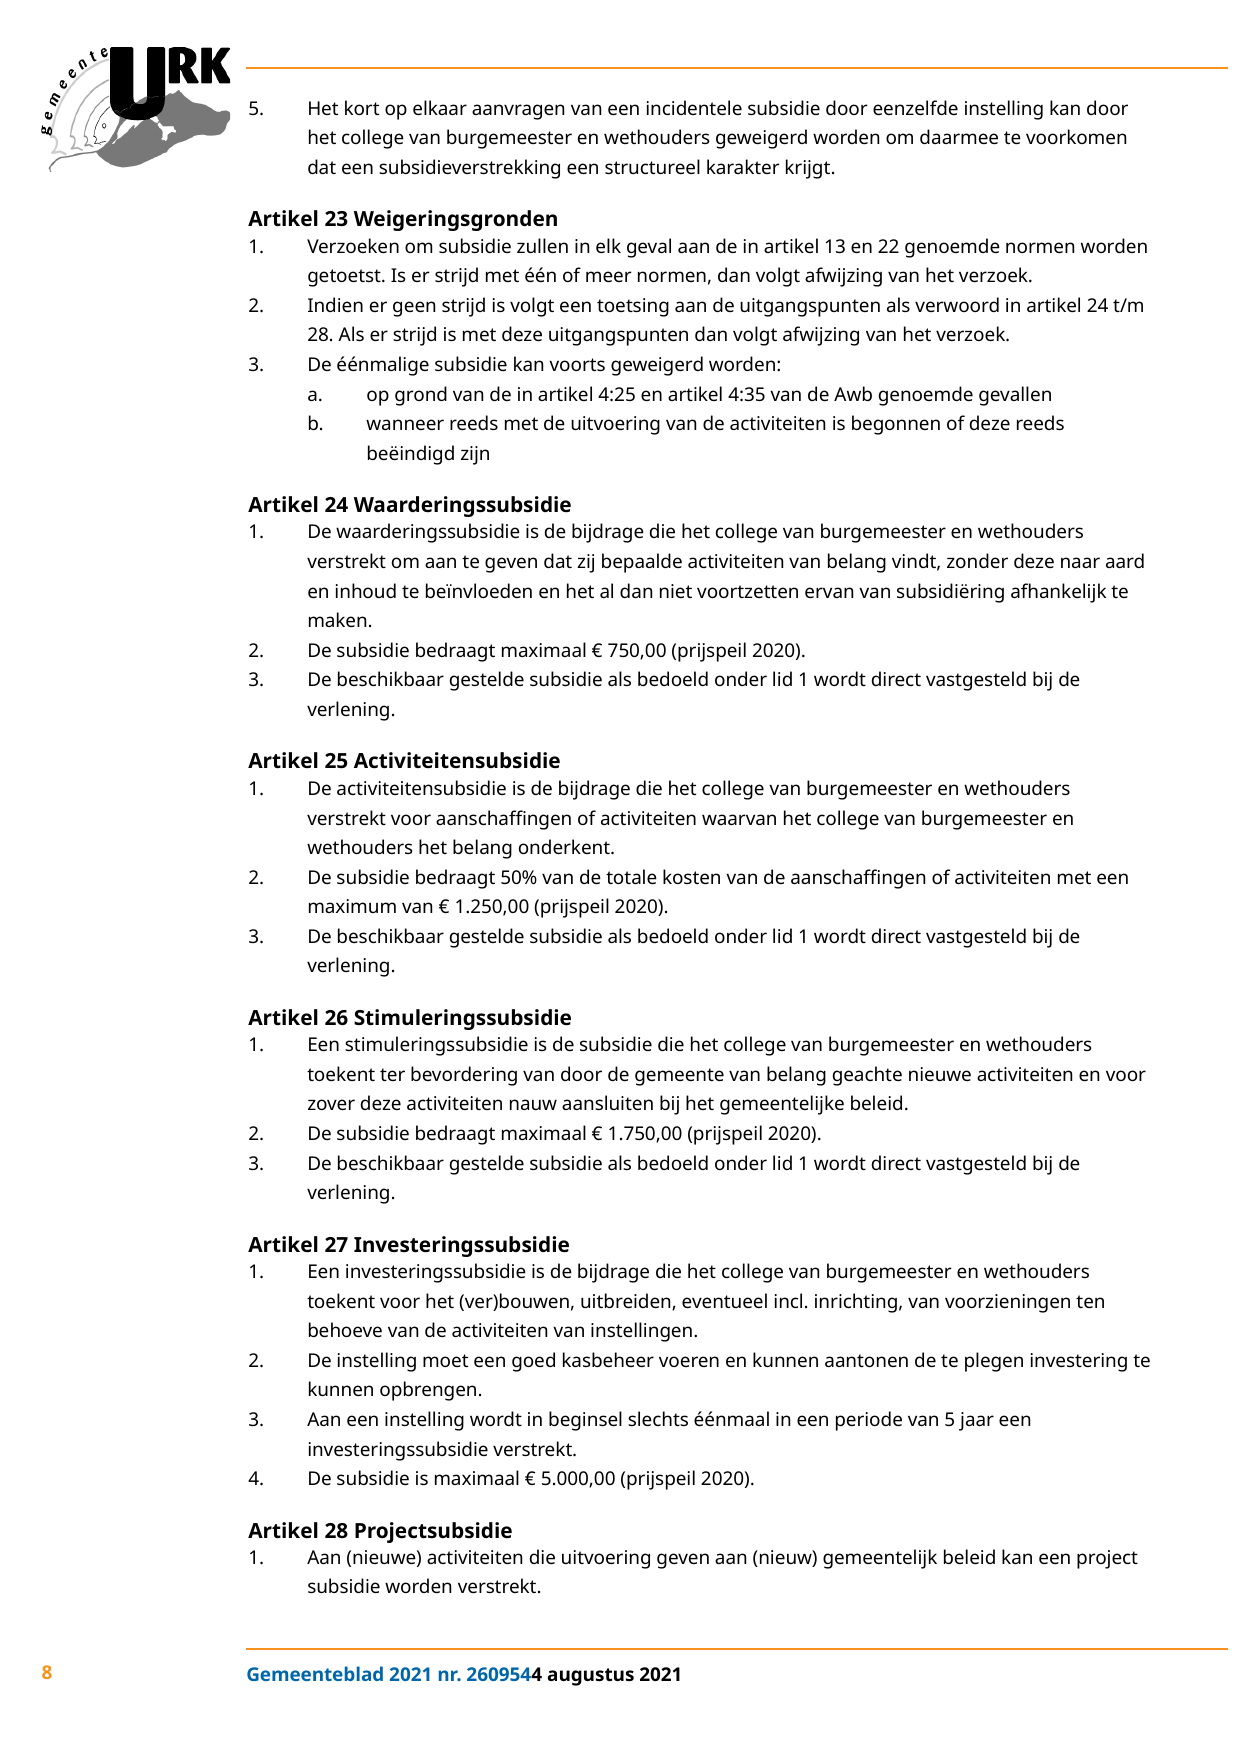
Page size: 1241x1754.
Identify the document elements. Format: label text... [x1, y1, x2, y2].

text Artikel 27 Investeringssubsidie [248, 1230, 1152, 1258]
list De activiteitensubsidie is de bijdrage die het college van burgemeester en wethouders verstrekt voor aanschaffingen of activiteiten waarvan het college van burgemeester en wethouders het belang onderkent. [248, 775, 1152, 860]
text Artikel 28 Projectsubsidie [248, 1516, 1152, 1544]
picture [41, 47, 231, 172]
list Aan (nieuwe) activiteiten die uitvoering geven aan (nieuw) gemeentelijk beleid kan een project subsidie worden verstrekt. [248, 1544, 1152, 1599]
list Een investeringssubsidie is de bijdrage die het college van burgemeester en wethouders toekent voor het (ver)bouwen, uitbreiden, eventueel incl. inrichting, van voorzieningen ten behoeve van de activiteiten van instellingen. [248, 1258, 1152, 1343]
list op grond van de in artikel 4:25 en artikel 4:35 van de Awb genoemde gevallen [307, 381, 1152, 406]
list Aan een instelling wordt in beginsel slechts éénmaal in een periode van 5 jaar een investeringssubsidie verstrekt. [248, 1406, 1152, 1461]
text Artikel 23 Weigeringsgronden [248, 204, 1152, 233]
list De waarderingssubsidie is de bijdrage die het college van burgemeester en wethouders verstrekt om aan te geven dat zij bepaalde activiteiten van belang vindt, zonder deze naar aard en inhoud te beïnvloeden en het al dan niet voortzetten ervan van subsidiëring afhankelijk te maken. [248, 519, 1152, 633]
list wanneer reeds met de uitvoering van de activiteiten is begonnen of deze reeds beëindigd zijn [307, 410, 1152, 466]
text Artikel 26 Stimuleringssubsidie [248, 1003, 1152, 1031]
list Verzoeken om subsidie zullen in elk geval aan de in artikel 13 en 22 genoemde normen worden getoetst. Is er strijd met één of meer normen, dan volgt afwijzing van het verzoek. [248, 233, 1152, 288]
list De beschikbaar gestelde subsidie als bedoeld onder lid 1 wordt direct vastgesteld bij de verlening. [248, 923, 1152, 978]
list De subsidie bedraagt 50% van de totale kosten van de aanschaffingen of activiteiten met een maximum van € 1.250,00 (prijspeil 2020). [248, 864, 1152, 919]
list De subsidie bedraagt maximaal € 1.750,00 (prijspeil 2020). [248, 1120, 1152, 1146]
list De instelling moet een goed kasbeheer voeren en kunnen aantonen de te plegen investering te kunnen opbrengen. [248, 1347, 1152, 1402]
list De subsidie bedraagt maximaal € 750,00 (prijspeil 2020). [248, 637, 1152, 663]
text Artikel 25 Activiteitensubsidie [248, 747, 1152, 775]
list De subsidie is maximaal € 5.000,00 (prijspeil 2020). [248, 1465, 1152, 1491]
list De beschikbaar gestelde subsidie als bedoeld onder lid 1 wordt direct vastgesteld bij de verlening. [248, 1150, 1152, 1205]
text Artikel 24 Waarderingssubsidie [248, 490, 1152, 519]
list Een stimuleringssubsidie is de subsidie die het college van burgemeester en wethouders toekent ter bevordering van door de gemeente van belang geachte nieuwe activiteiten en voor zover deze activiteiten nauw aansluiten bij het gemeentelijke beleid. [248, 1031, 1152, 1116]
list Indien er geen strijd is volgt een toetsing aan de uitgangspunten als verwoord in artikel 24 t/m 28. Als er strijd is met deze uitgangspunten dan volgt afwijzing van het verzoek. [248, 292, 1152, 347]
list Het kort op elkaar aanvragen van een incidentele subsidie door eenzelfde instelling kan door het college van burgemeester en wethouders geweigerd worden om daarmee te voorkomen dat een subsidieverstrekking een structureel karakter krijgt. [248, 95, 1152, 180]
list De beschikbaar gestelde subsidie als bedoeld onder lid 1 wordt direct vastgesteld bij de verlening. [248, 667, 1152, 722]
list De éénmalige subsidie kan voorts geweigerd worden: [248, 351, 1152, 377]
